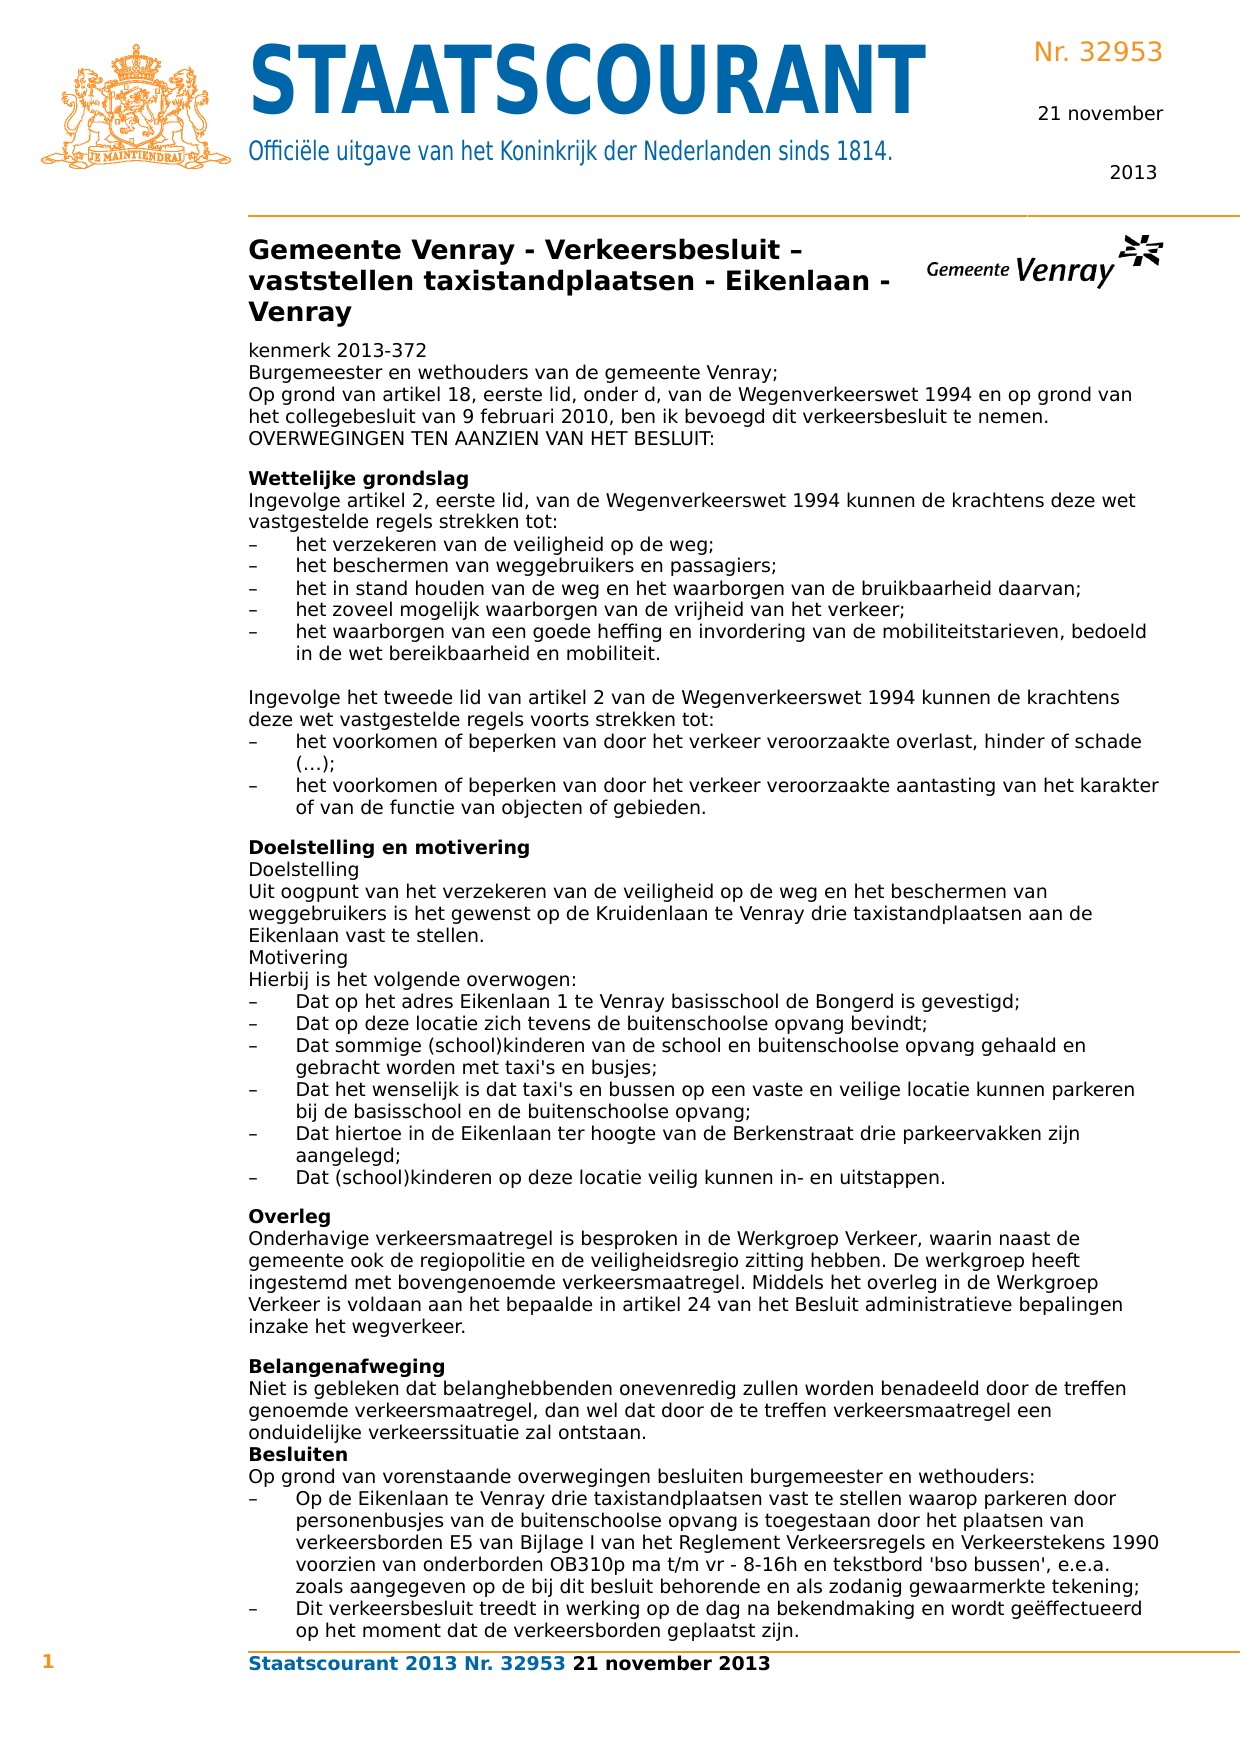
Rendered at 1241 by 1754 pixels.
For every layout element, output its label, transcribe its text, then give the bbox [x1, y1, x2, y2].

list het verzekeren van de veiligheid op de weg; [248, 533, 1163, 555]
text Besluiten [248, 1444, 1163, 1466]
list Dat op deze locatie zich tevens de buitenschoolse opvang bevindt; [248, 1013, 1163, 1035]
subtitle Belangenafweging [248, 1356, 1163, 1378]
list Dat op het adres Eikenlaan 1 te Venray basisschool de Bongerd is gevestigd; [248, 991, 1163, 1013]
text Op grond van artikel 18, eerste lid, onder d, van de Wegenverkeerswet 1994 en op grond van het collegebesluit van 9 februari 2010, ben ik bevoegd dit verkeersbesluit te nemen. [248, 384, 1163, 428]
picture [927, 235, 1164, 289]
subtitle Doelstelling [248, 859, 1163, 881]
list Dat het wenselijk is dat taxi's en bussen op een vaste en veilige locatie kunnen parkeren bij de basisschool en de buitenschoolse opvang; [248, 1079, 1163, 1123]
list Op de Eikenlaan te Venray drie taxistandplaatsen vast te stellen waarop parkeren door personenbusjes van de buitenschoolse opvang is toegestaan door het plaatsen van verkeersborden E5 van Bijlage I van het Reglement Verkeersregels en Verkeerstekens 1990 voorzien van onderborden OB310p ma t/m vr - 8-16h en tekstbord 'bso bussen', e.e.a. zoals aangegeven op de bij dit besluit behorende en als zodanig gewaarmerkte tekening; [248, 1488, 1163, 1598]
text Niet is gebleken dat belanghebbenden onevenredig zullen worden benadeeld door de treffen genoemde verkeersmaatregel, dan wel dat door de te treffen verkeersmaatregel een onduidelijke verkeerssituatie zal ontstaan. [248, 1378, 1163, 1444]
subtitle Gemeente Venray - Verkeersbesluit – vaststellen taxistandplaatsen - Eikenlaan - Venray [248, 235, 1163, 328]
subtitle Motivering [248, 947, 1163, 969]
text Uit oogpunt van het verzekeren van de veiligheid op de weg en het beschermen van weggebruikers is het gewenst op de Kruidenlaan te Venray drie taxistandplaatsen aan de Eikenlaan vast te stellen. [248, 881, 1163, 947]
subtitle OVERWEGINGEN TEN AANZIEN VAN HET BESLUIT: [248, 428, 1163, 450]
list Dat sommige (school)kinderen van de school en buitenschoolse opvang gehaald en gebracht worden met taxi's en busjes; [248, 1035, 1163, 1079]
list het voorkomen of beperken van door het verkeer veroorzaakte aantasting van het karakter of van de functie van objecten of gebieden. [248, 775, 1163, 819]
list het voorkomen of beperken van door het verkeer veroorzaakte overlast, hinder of schade (…); [248, 731, 1163, 775]
subtitle Overleg [248, 1206, 1163, 1228]
subtitle Burgemeester en wethouders van de gemeente Venray; [248, 362, 1163, 384]
text Ingevolge het tweede lid van artikel 2 van de Wegenverkeerswet 1994 kunnen de krachtens deze wet vastgestelde regels voorts strekken tot: [248, 687, 1163, 731]
text Op grond van vorenstaande overwegingen besluiten burgemeester en wethouders: [248, 1466, 1163, 1488]
subtitle Doelstelling en motivering [248, 837, 1163, 859]
text Ingevolge artikel 2, eerste lid, van de Wegenverkeerswet 1994 kunnen de krachtens deze wet vastgestelde regels strekken tot: [248, 489, 1163, 533]
text Onderhavige verkeersmaatregel is besproken in de Werkgroep Verkeer, waarin naast de gemeente ook de regiopolitie en de veiligheidsregio zitting hebben. De werkgroep heeft ingestemd met bovengenoemde verkeersmaatregel. Middels het overleg in de Werkgroep Verkeer is voldaan aan het bepaalde in artikel 24 van het Besluit administratieve bepalingen inzake het wegverkeer. [248, 1228, 1163, 1338]
list Dat (school)kinderen op deze locatie veilig kunnen in- en uitstappen. [248, 1167, 1163, 1188]
text Hierbij is het volgende overwogen: [248, 969, 1163, 991]
list het zoveel mogelijk waarborgen van de vrijheid van het verkeer; [248, 599, 1163, 621]
list het waarborgen van een goede heffing en invordering van de mobiliteitstarieven, bedoeld in de wet bereikbaarheid en mobiliteit. [248, 621, 1163, 665]
list Dit verkeersbesluit treedt in werking op de dag na bekendmaking en wordt geëffectueerd op het moment dat de verkeersborden geplaatst zijn. [248, 1598, 1163, 1642]
list Dat hiertoe in de Eikenlaan ter hoogte van de Berkenstraat drie parkeervakken zijn aangelegd; [248, 1123, 1163, 1167]
picture [41, 44, 231, 169]
list het in stand houden van de weg en het waarborgen van de bruikbaarheid daarvan; [248, 577, 1163, 599]
subtitle Wettelijke grondslag [248, 467, 1163, 489]
list het beschermen van weggebruikers en passagiers; [248, 555, 1163, 577]
text kenmerk 2013-372 [248, 340, 1163, 362]
